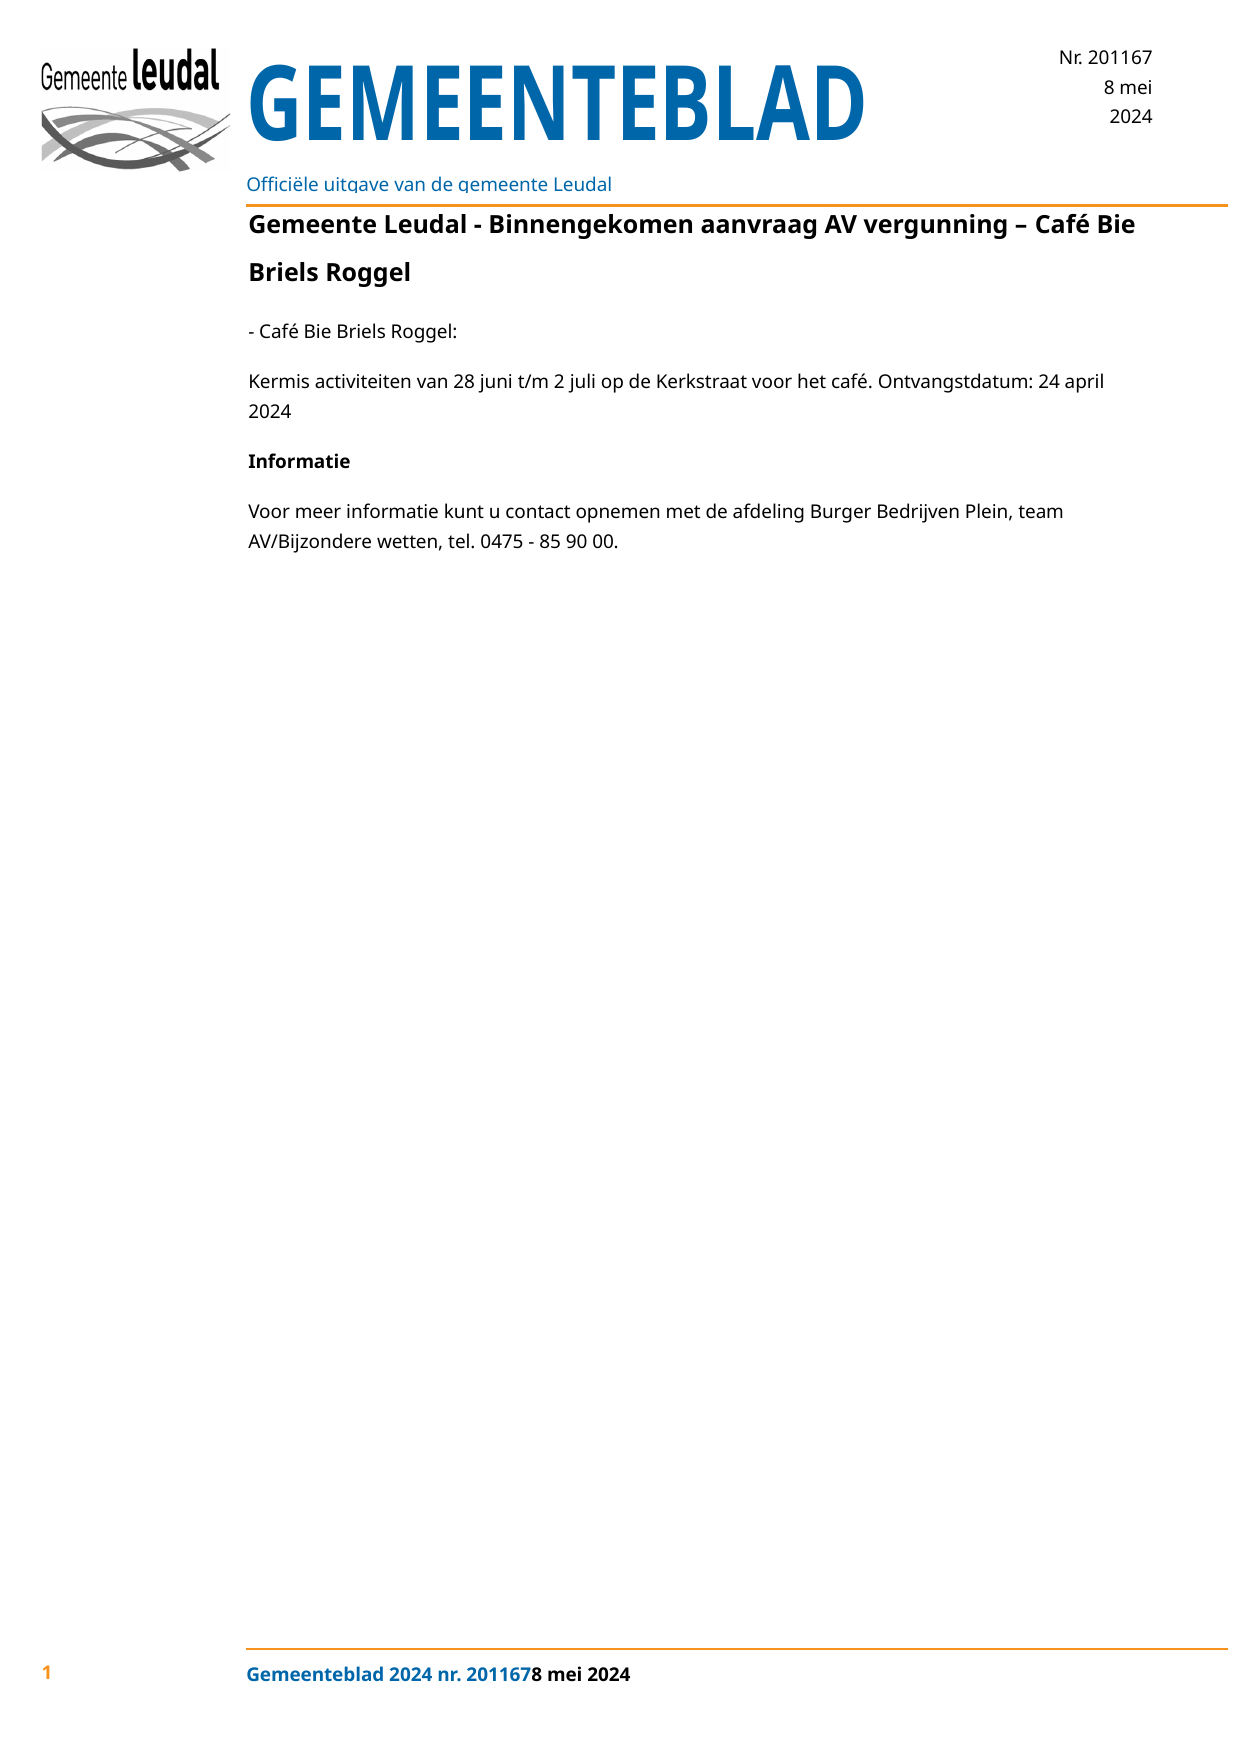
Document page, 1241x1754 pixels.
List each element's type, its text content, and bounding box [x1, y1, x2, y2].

text - Café Bie Briels Roggel: [248, 318, 1152, 344]
picture [41, 47, 231, 172]
text Gemeente Leudal - Binnengekomen aanvraag AV vergunning – Café Bie Briels Roggel [248, 207, 1152, 288]
text Voor meer informatie kunt u contact opnemen met de afdeling Burger Bedrijven Plein, team AV/Bijzondere wetten, tel. 0475 - 85 90 00. [248, 499, 1152, 554]
text Informatie [248, 448, 1152, 474]
text Kermis activiteiten van 28 juni t/m 2 juli op de Kerkstraat voor het café. Ontvangstdatum: 24 april 2024 [248, 368, 1152, 424]
